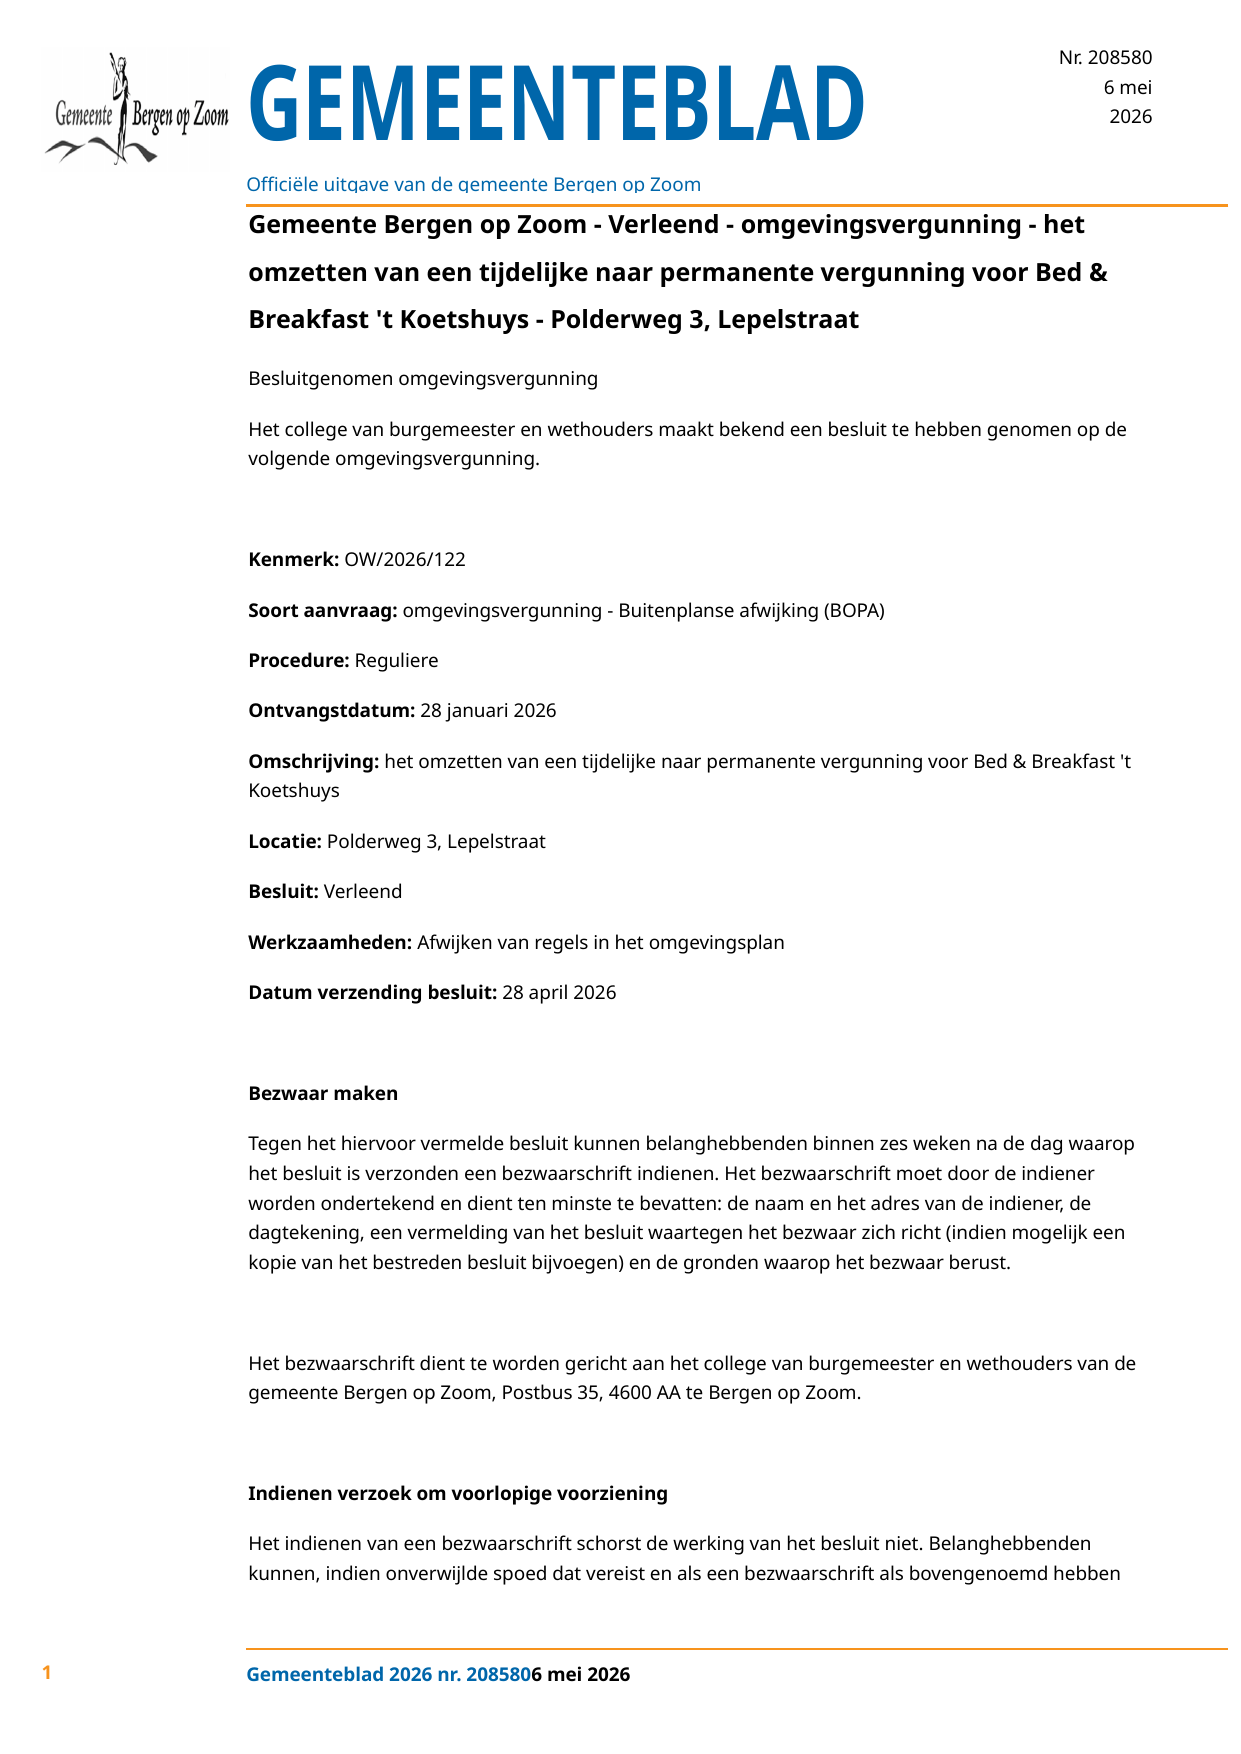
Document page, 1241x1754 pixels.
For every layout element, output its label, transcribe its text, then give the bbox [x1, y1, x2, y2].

text Werkzaamheden: Afwijken van regels in het omgevingsplan [248, 929, 1152, 954]
text Procedure: Reguliere [248, 647, 1152, 673]
text Het indienen van een bezwaarschrift schorst de werking van het besluit niet. Belanghebbenden kunnen, indien onverwijlde spoed dat vereist en als een bezwaarschrift als bovengenoemd hebben [248, 1531, 1152, 1586]
text Bezwaar maken [248, 1080, 1152, 1106]
text Gemeente Bergen op Zoom - Verleend - omgevingsvergunning - het omzetten van een tijdelijke naar permanente vergunning voor Bed & Breakfast 't Koetshuys - Polderweg 3, Lepelstraat [248, 207, 1152, 336]
text Omschrijving: het omzetten van een tijdelijke naar permanente vergunning voor Bed & Breakfast 't Koetshuys [248, 748, 1152, 803]
text Locatie: Polderweg 3, Lepelstraat [248, 828, 1152, 854]
text Ontvangstdatum: 28 januari 2026 [248, 698, 1152, 723]
text Besluit: Verleend [248, 878, 1152, 904]
text Indienen verzoek om voorlopige voorziening [248, 1480, 1152, 1506]
text Soort aanvraag: omgevingsvergunning - Buitenplanse afwijking (BOPA) [248, 597, 1152, 622]
text Het bezwaarschrift dient te worden gericht aan het college van burgemeester en wethouders van de gemeente Bergen op Zoom, Postbus 35, 4600 AA te Bergen op Zoom. [248, 1350, 1152, 1405]
text Datum verzending besluit: 28 april 2026 [248, 979, 1152, 1005]
text Tegen het hiervoor vermelde besluit kunnen belanghebbenden binnen zes weken na de dag waarop het besluit is verzonden een bezwaarschrift indienen. Het bezwaarschrift moet door de indiener worden ondertekend en dient ten minste te bevatten: de naam en het adres van de indiener, de dagtekening, een vermelding van het besluit waartegen het bezwaar zich richt (indien mogelijk een kopie van het bestreden besluit bijvoegen) en de gronden waarop het bezwaar berust. [248, 1131, 1152, 1274]
picture [41, 47, 231, 172]
text Kenmerk: OW/2026/122 [248, 546, 1152, 572]
text Het college van burgemeester en wethouders maakt bekend een besluit te hebben genomen op de volgende omgevingsvergunning. [248, 416, 1152, 471]
text Besluitgenomen omgevingsvergunning [248, 366, 1152, 391]
